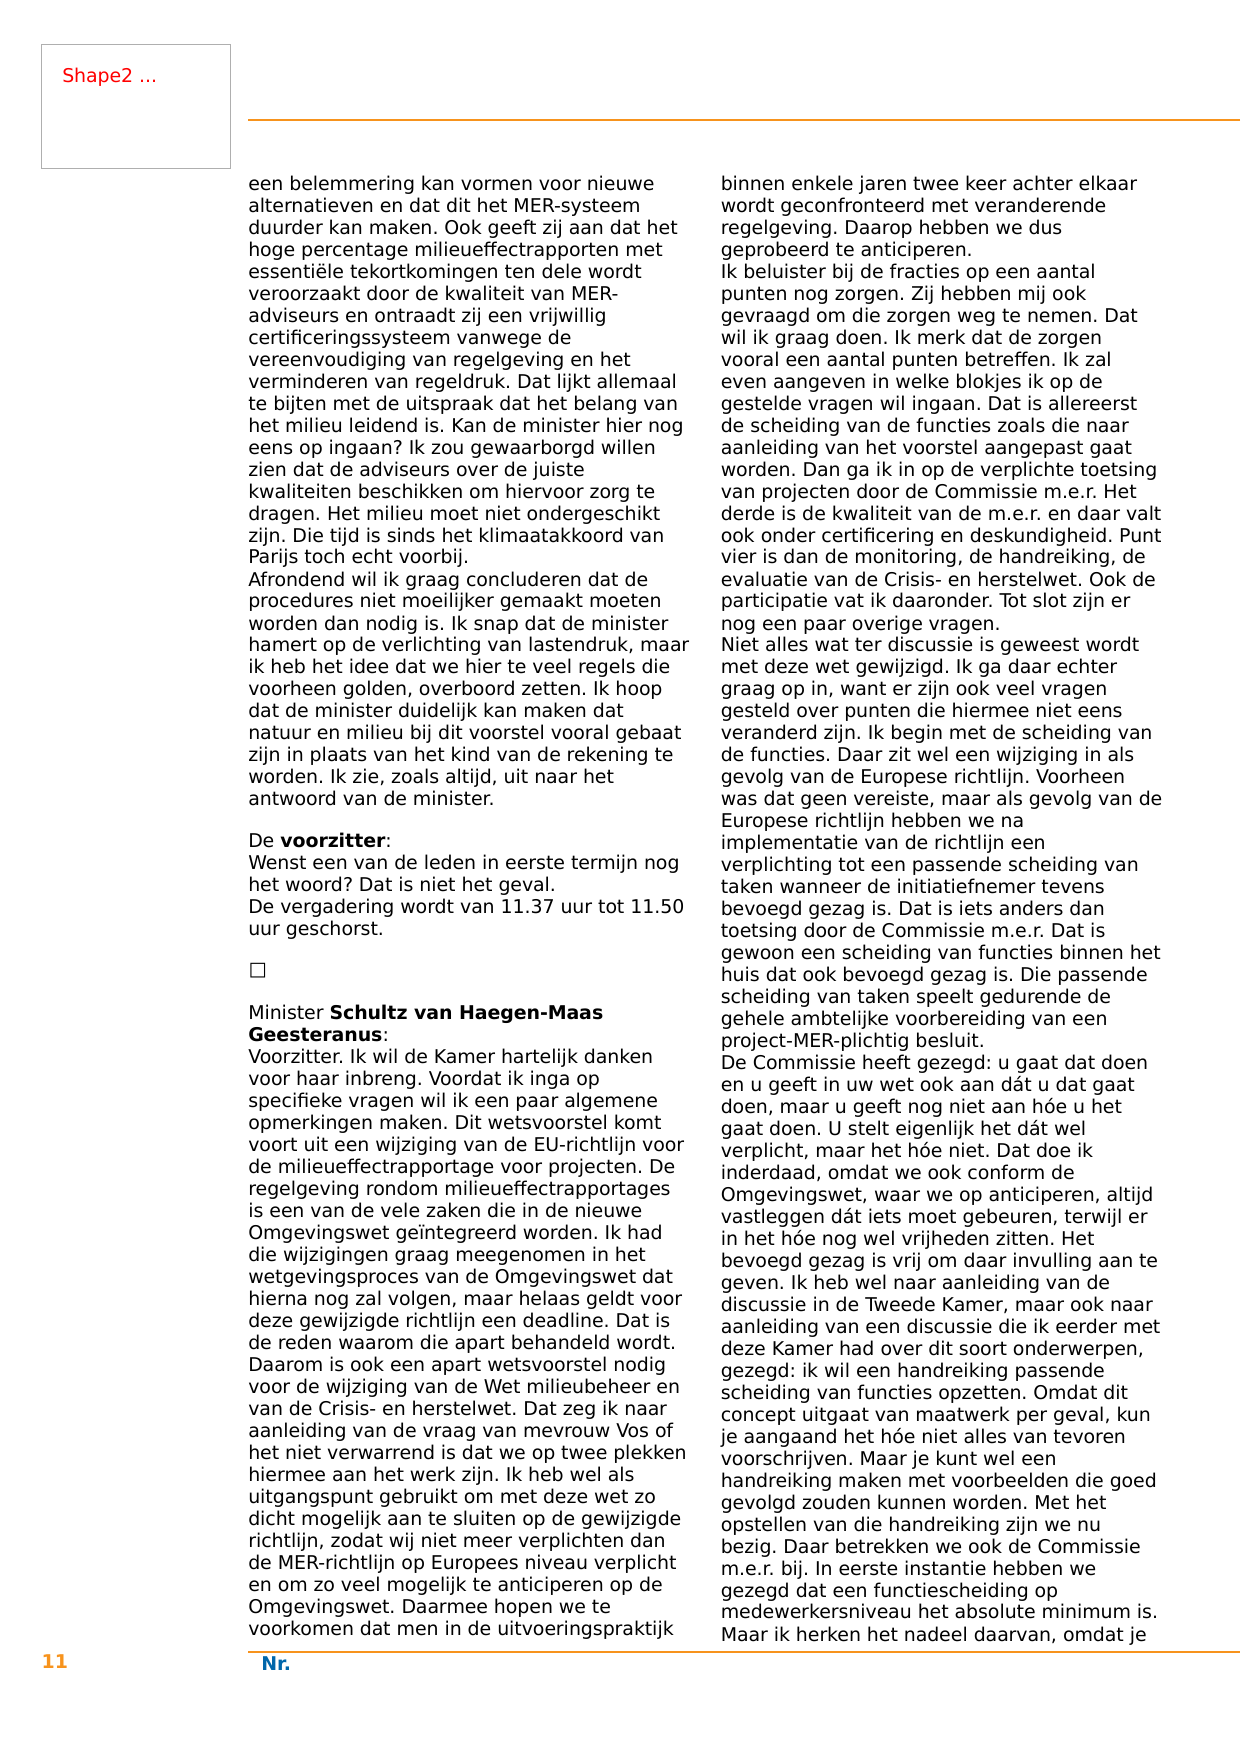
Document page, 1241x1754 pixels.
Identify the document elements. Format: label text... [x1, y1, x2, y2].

text een belemmering kan vormen voor nieuwe alternatieven en dat dit het MER-systeem duurder kan maken. Ook geeft zij aan dat het hoge percentage milieueffectrapporten met essentiële tekortkomingen ten dele wordt veroorzaakt door de kwaliteit van MER-adviseurs en ontraadt zij een vrijwillig certificeringssysteem vanwege de vereenvoudiging van regelgeving en het verminderen van regeldruk. Dat lijkt allemaal te bijten met de uitspraak dat het belang van het milieu leidend is. Kan de minister hier nog eens op ingaan? Ik zou gewaarborgd willen zien dat de adviseurs over de juiste kwaliteiten beschikken om hiervoor zorg te dragen. Het milieu moet niet ondergeschikt zijn. Die tijd is sinds het klimaatakkoord van Parijs toch echt voorbij. [248, 173, 691, 568]
text ⬜ [248, 960, 691, 982]
text Minister Schultz van Haegen-Maas Geesteranus: [248, 1002, 691, 1046]
text Voorzitter. Ik wil de Kamer hartelijk danken voor haar inbreng. Voordat ik inga op specifieke vragen wil ik een paar algemene opmerkingen maken. Dit wetsvoorstel komt voort uit een wijziging van de EU-richtlijn voor de milieueffectrapportage voor projecten. De regelgeving rondom milieueffectrapportages is een van de vele zaken die in de nieuwe Omgevingswet geïntegreerd worden. Ik had die wijzigingen graag meegenomen in het wetgevingsproces van de Omgevingswet dat hierna nog zal volgen, maar helaas geldt voor deze gewijzigde richtlijn een deadline. Dat is de reden waarom die apart behandeld wordt. Daarom is ook een apart wetsvoorstel nodig voor de wijziging van de Wet milieubeheer en van de Crisis- en herstelwet. Dat zeg ik naar aanleiding van de vraag van mevrouw Vos of het niet verwarrend is dat we op twee plekken hiermee aan het werk zijn. Ik heb wel als uitgangspunt gebruikt om met deze wet zo dicht mogelijk aan te sluiten op de gewijzigde richtlijn, zodat wij niet meer verplichten dan de MER-richtlijn op Europees niveau verplicht en om zo veel mogelijk te anticiperen op de Omgevingswet. Daarmee hopen we te voorkomen dat men in de uitvoeringspraktijk [248, 1046, 691, 1639]
text Afrondend wil ik graag concluderen dat de procedures niet moeilijker gemaakt moeten worden dan nodig is. Ik snap dat de minister hamert op de verlichting van lastendruk, maar ik heb het idee dat we hier te veel regels die voorheen golden, overboord zetten. Ik hoop dat de minister duidelijk kan maken dat natuur en milieu bij dit voorstel vooral gebaat zijn in plaats van het kind van de rekening te worden. Ik zie, zoals altijd, uit naar het antwoord van de minister. [248, 568, 691, 810]
text binnen enkele jaren twee keer achter elkaar wordt geconfronteerd met veranderende regelgeving. Daarop hebben we dus geprobeerd te anticiperen. [721, 173, 1163, 261]
text De vergadering wordt van 11.37 uur tot 11.50 uur geschorst. [248, 896, 691, 940]
text Wenst een van de leden in eerste termijn nog het woord? Dat is niet het geval. [248, 852, 691, 896]
text Ik beluister bij de fracties op een aantal punten nog zorgen. Zij hebben mij ook gevraagd om die zorgen weg te nemen. Dat wil ik graag doen. Ik merk dat de zorgen vooral een aantal punten betreffen. Ik zal even aangeven in welke blokjes ik op de gestelde vragen wil ingaan. Dat is allereerst de scheiding van de functies zoals die naar aanleiding van het voorstel aangepast gaat worden. Dan ga ik in op de verplichte toetsing van projecten door de Commissie m.e.r. Het derde is de kwaliteit van de m.e.r. en daar valt ook onder certificering en deskundigheid. Punt vier is dan de monitoring, de handreiking, de evaluatie van de Crisis- en herstelwet. Ook de participatie vat ik daaronder. Tot slot zijn er nog een paar overige vragen. [721, 261, 1163, 634]
text De voorzitter: [248, 830, 691, 852]
text De Commissie heeft gezegd: u gaat dat doen en u geeft in uw wet ook aan dát u dat gaat doen, maar u geeft nog niet aan hóe u het gaat doen. U stelt eigenlijk het dát wel verplicht, maar het hóe niet. Dat doe ik inderdaad, omdat we ook conform de Omgevingswet, waar we op anticiperen, altijd vastleggen dát iets moet gebeuren, terwijl er in het hóe nog wel vrijheden zitten. Het bevoegd gezag is vrij om daar invulling aan te geven. Ik heb wel naar aanleiding van de discussie in de Tweede Kamer, maar ook naar aanleiding van een discussie die ik eerder met deze Kamer had over dit soort onderwerpen, gezegd: ik wil een handreiking passende scheiding van functies opzetten. Omdat dit concept uitgaat van maatwerk per geval, kun je aangaand het hóe niet alles van tevoren voorschrijven. Maar je kunt wel een handreiking maken met voorbeelden die goed gevolgd zouden kunnen worden. Met het opstellen van die handreiking zijn we nu bezig. Daar betrekken we ook de Commissie m.e.r. bij. In eerste instantie hebben we gezegd dat een functiescheiding op medewerkersniveau het absolute minimum is. Maar ik herken het nadeel daarvan, omdat je [721, 1052, 1163, 1645]
text Niet alles wat ter discussie is geweest wordt met deze wet gewijzigd. Ik ga daar echter graag op in, want er zijn ook veel vragen gesteld over punten die hiermee niet eens veranderd zijn. Ik begin met de scheiding van de functies. Daar zit wel een wijziging in als gevolg van de Europese richtlijn. Voorheen was dat geen vereiste, maar als gevolg van de Europese richtlijn hebben we na implementatie van de richtlijn een verplichting tot een passende scheiding van taken wanneer de initiatiefnemer tevens bevoegd gezag is. Dat is iets anders dan toetsing door de Commissie m.e.r. Dat is gewoon een scheiding van functies binnen het huis dat ook bevoegd gezag is. Die passende scheiding van taken speelt gedurende de gehele ambtelijke voorbereiding van een project-MER-plichtig besluit. [721, 634, 1163, 1052]
